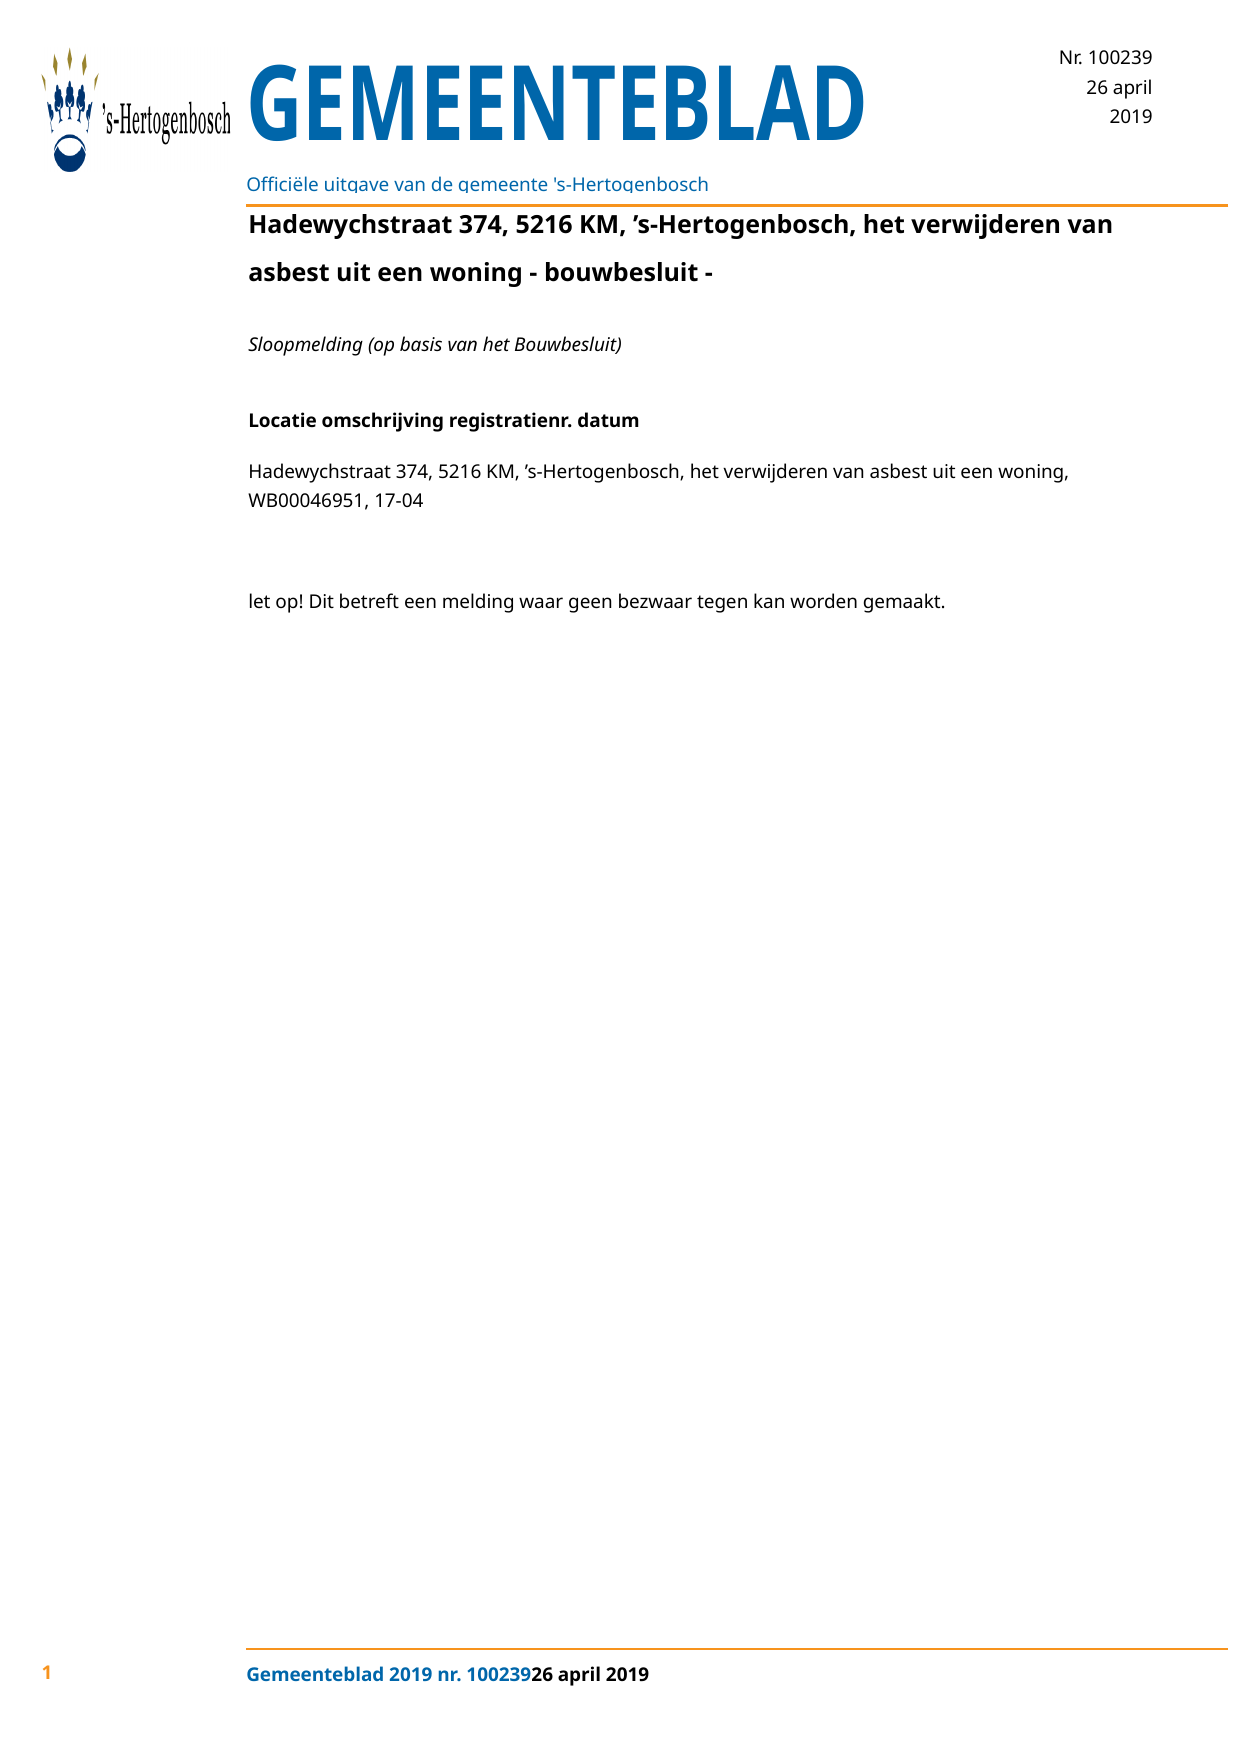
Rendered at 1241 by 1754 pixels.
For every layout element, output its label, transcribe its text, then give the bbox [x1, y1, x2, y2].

text Hadewychstraat 374, 5216 KM, ’s-Hertogenbosch, het verwijderen van asbest uit een woning, WB00046951, 17-04 [248, 458, 1152, 513]
text let op! Dit betreft een melding waar geen bezwaar tegen kan worden gemaakt. [248, 588, 1152, 614]
text Locatie omschrijving registratienr. datum [248, 408, 1152, 433]
text Hadewychstraat 374, 5216 KM, ’s-Hertogenbosch, het verwijderen van asbest uit een woning - bouwbesluit - [248, 207, 1152, 288]
picture [41, 47, 231, 172]
text Sloopmelding (op basis van het Bouwbesluit) [248, 331, 1152, 357]
